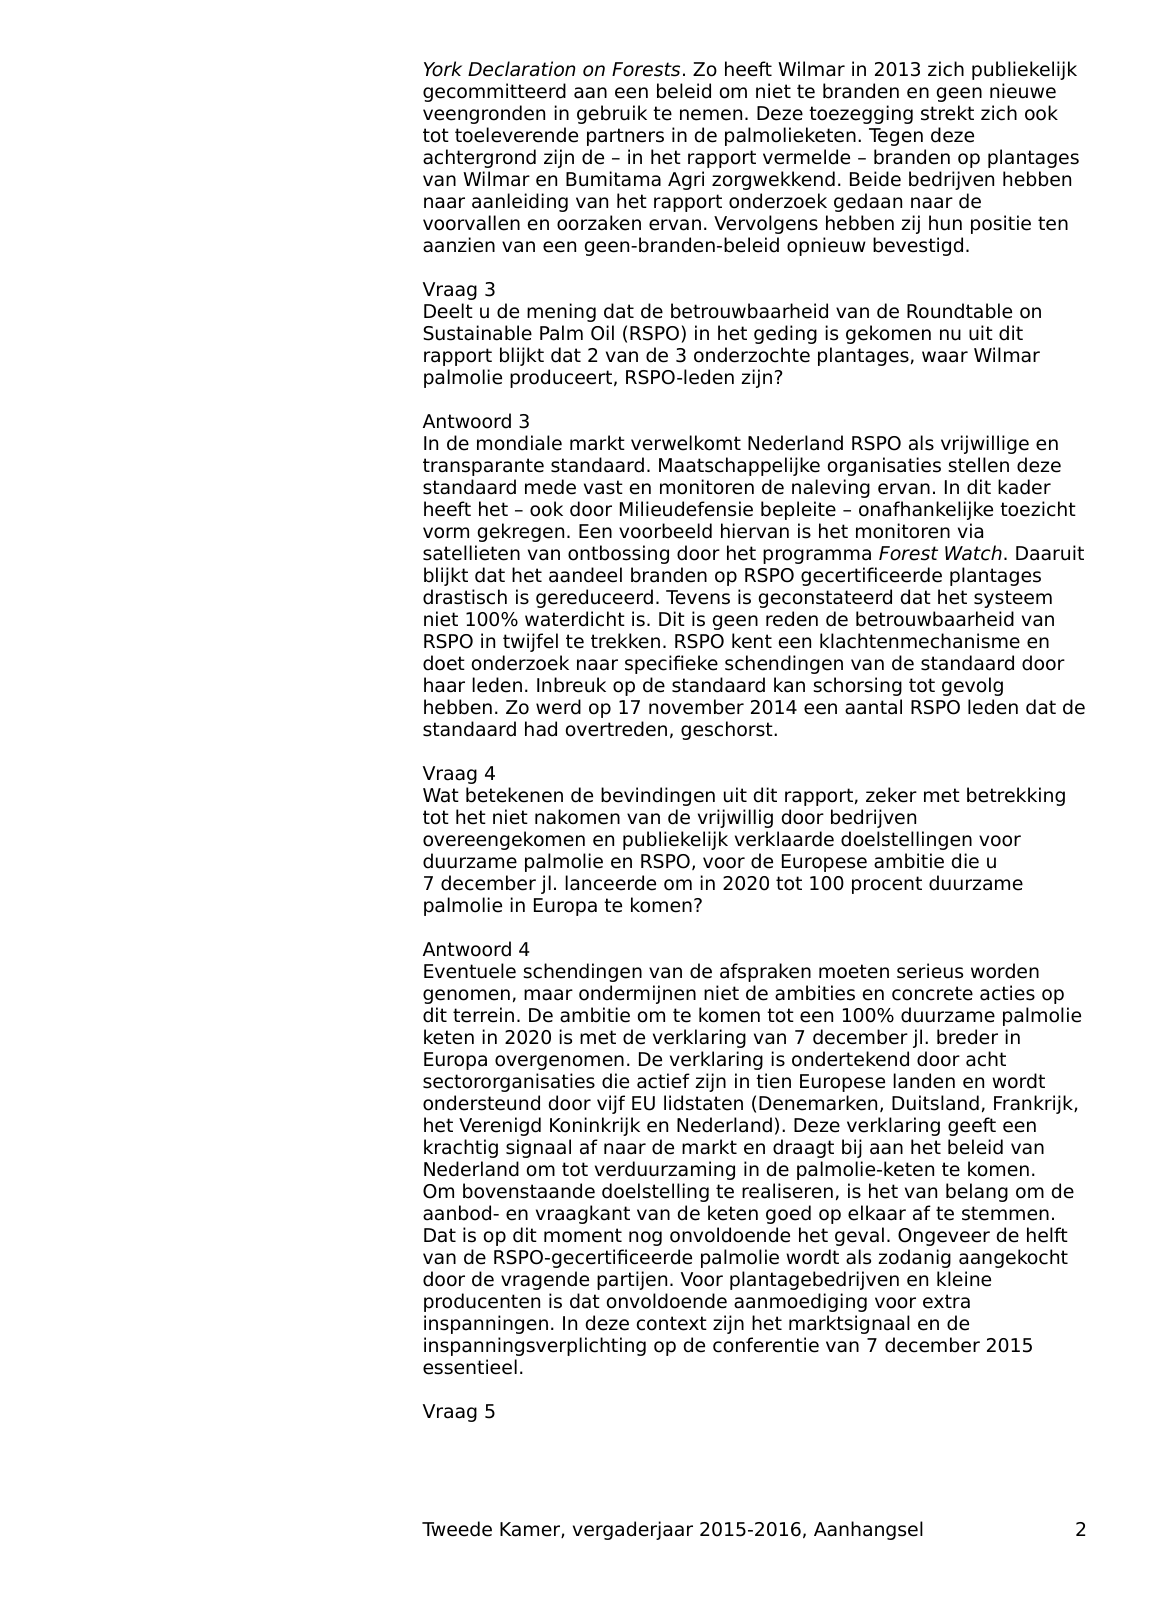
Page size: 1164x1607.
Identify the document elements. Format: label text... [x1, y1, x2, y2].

text York Declaration on Forests. Zo heeft Wilmar in 2013 zich publiekelijk gecommitteerd aan een beleid om niet te branden en geen nieuwe veengronden in gebruik te nemen. Deze toezegging strekt zich ook tot toeleverende partners in de palmolieketen. Tegen deze achtergrond zijn de – in het rapport vermelde – branden op plantages van Wilmar en Bumitama Agri zorgwekkend. Beide bedrijven hebben naar aanleiding van het rapport onderzoek gedaan naar de voorvallen en oorzaken ervan. Vervolgens hebben zij hun positie ten aanzien van een geen-branden-beleid opnieuw bevestigd. [422, 59, 1087, 257]
text Vraag 4 [422, 763, 1087, 785]
text In de mondiale markt verwelkomt Nederland RSPO als vrijwillige en transparante standaard. Maatschappelijke organisaties stellen deze standaard mede vast en monitoren de naleving ervan. In dit kader heeft het – ook door Milieudefensie bepleite – onafhankelijke toezicht vorm gekregen. Een voorbeeld hiervan is het monitoren via satellieten van ontbossing door het programma Forest Watch. Daaruit blijkt dat het aandeel branden op RSPO gecertificeerde plantages drastisch is gereduceerd. Tevens is geconstateerd dat het systeem niet 100% waterdicht is. Dit is geen reden de betrouwbaarheid van RSPO in twijfel te trekken. RSPO kent een klachtenmechanisme en doet onderzoek naar specifieke schendingen van de standaard door haar leden. Inbreuk op de standaard kan schorsing tot gevolg hebben. Zo werd op 17 november 2014 een aantal RSPO leden dat de standaard had overtreden, geschorst. [422, 433, 1087, 741]
text Deelt u de mening dat de betrouwbaarheid van de Roundtable on Sustainable Palm Oil (RSPO) in het geding is gekomen nu uit dit rapport blijkt dat 2 van de 3 onderzochte plantages, waar Wilmar palmolie produceert, RSPO-leden zijn? [422, 301, 1087, 389]
text Eventuele schendingen van de afspraken moeten serieus worden genomen, maar ondermijnen niet de ambities en concrete acties op dit terrein. De ambitie om te komen tot een 100% duurzame palmolie keten in 2020 is met de verklaring van 7 december jl. breder in Europa overgenomen. De verklaring is ondertekend door acht sectororganisaties die actief zijn in tien Europese landen en wordt ondersteund door vijf EU lidstaten (Denemarken, Duitsland, Frankrijk, het Verenigd Koninkrijk en Nederland). Deze verklaring geeft een krachtig signaal af naar de markt en draagt bij aan het beleid van Nederland om tot verduurzaming in de palmolie-keten te komen. [422, 961, 1087, 1181]
text Wat betekenen de bevindingen uit dit rapport, zeker met betrekking tot het niet nakomen van de vrijwillig door bedrijven overeengekomen en publiekelijk verklaarde doelstellingen voor duurzame palmolie en RSPO, voor de Europese ambitie die u 7 december jl. lanceerde om in 2020 tot 100 procent duurzame palmolie in Europa te komen? [422, 785, 1087, 917]
text Antwoord 3 [422, 411, 1087, 433]
text Vraag 5 [422, 1401, 1087, 1423]
text Antwoord 4 [422, 939, 1087, 961]
text Om bovenstaande doelstelling te realiseren, is het van belang om de aanbod- en vraagkant van de keten goed op elkaar af te stemmen. Dat is op dit moment nog onvoldoende het geval. Ongeveer de helft van de RSPO-gecertificeerde palmolie wordt als zodanig aangekocht door de vragende partijen. Voor plantagebedrijven en kleine producenten is dat onvoldoende aanmoediging voor extra inspanningen. In deze context zijn het marktsignaal en de inspanningsverplichting op de conferentie van 7 december 2015 essentieel. [422, 1181, 1087, 1379]
text Vraag 3 [422, 279, 1087, 301]
